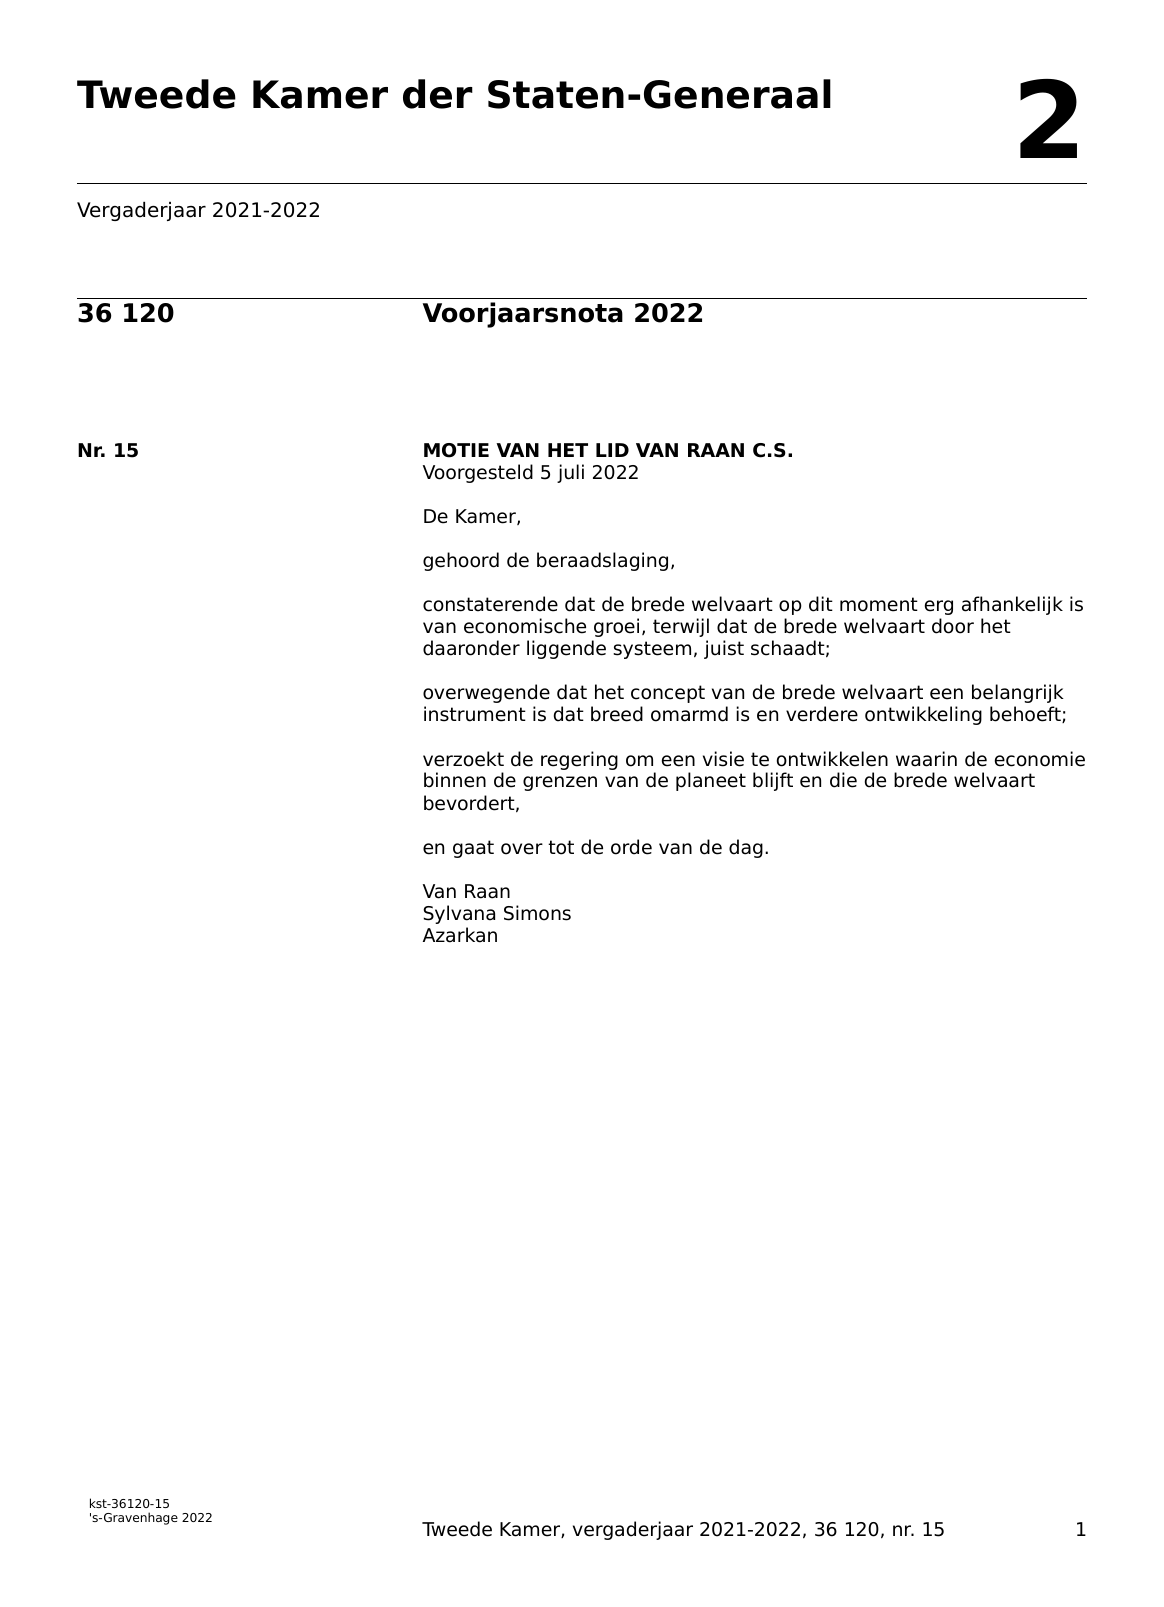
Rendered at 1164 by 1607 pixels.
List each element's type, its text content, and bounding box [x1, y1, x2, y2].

text constaterende dat de brede welvaart op dit moment erg afhankelijk is van economische groei, terwijl dat de brede welvaart door het daaronder liggende systeem, juist schaadt; [422, 594, 1087, 660]
text Azarkan [422, 925, 1087, 947]
table_header Tweede Kamer der Staten-Generaal [77, 59, 886, 183]
text verzoekt de regering om een visie te ontwikkelen waarin de economie binnen de grenzen van de planeet blijft en die de brede welvaart bevordert, [422, 748, 1087, 814]
text Sylvana Simons [422, 903, 1087, 925]
text Van Raan [422, 881, 1087, 903]
subtitle Nr. 15 MOTIE VAN HET LID VAN RAAN C.S. [77, 440, 1087, 462]
text kst-36120-15 [88, 1497, 323, 1511]
table_cell Vergaderjaar 2021-2022 [77, 184, 1087, 298]
table_header 2 [886, 59, 1087, 183]
text 's-Gravenhage 2022 [88, 1511, 323, 1525]
text en gaat over tot de orde van de dag. [422, 837, 1087, 858]
text gehoord de beraadslaging, [422, 550, 1087, 572]
text De Kamer, [422, 506, 1087, 528]
text Voorgesteld 5 juli 2022 [422, 462, 1087, 484]
text overwegende dat het concept van de brede welvaart een belangrijk instrument is dat breed omarmd is en verdere ontwikkeling behoeft; [422, 682, 1087, 726]
subtitle 36 120 Voorjaarsnota 2022 [77, 299, 1087, 329]
